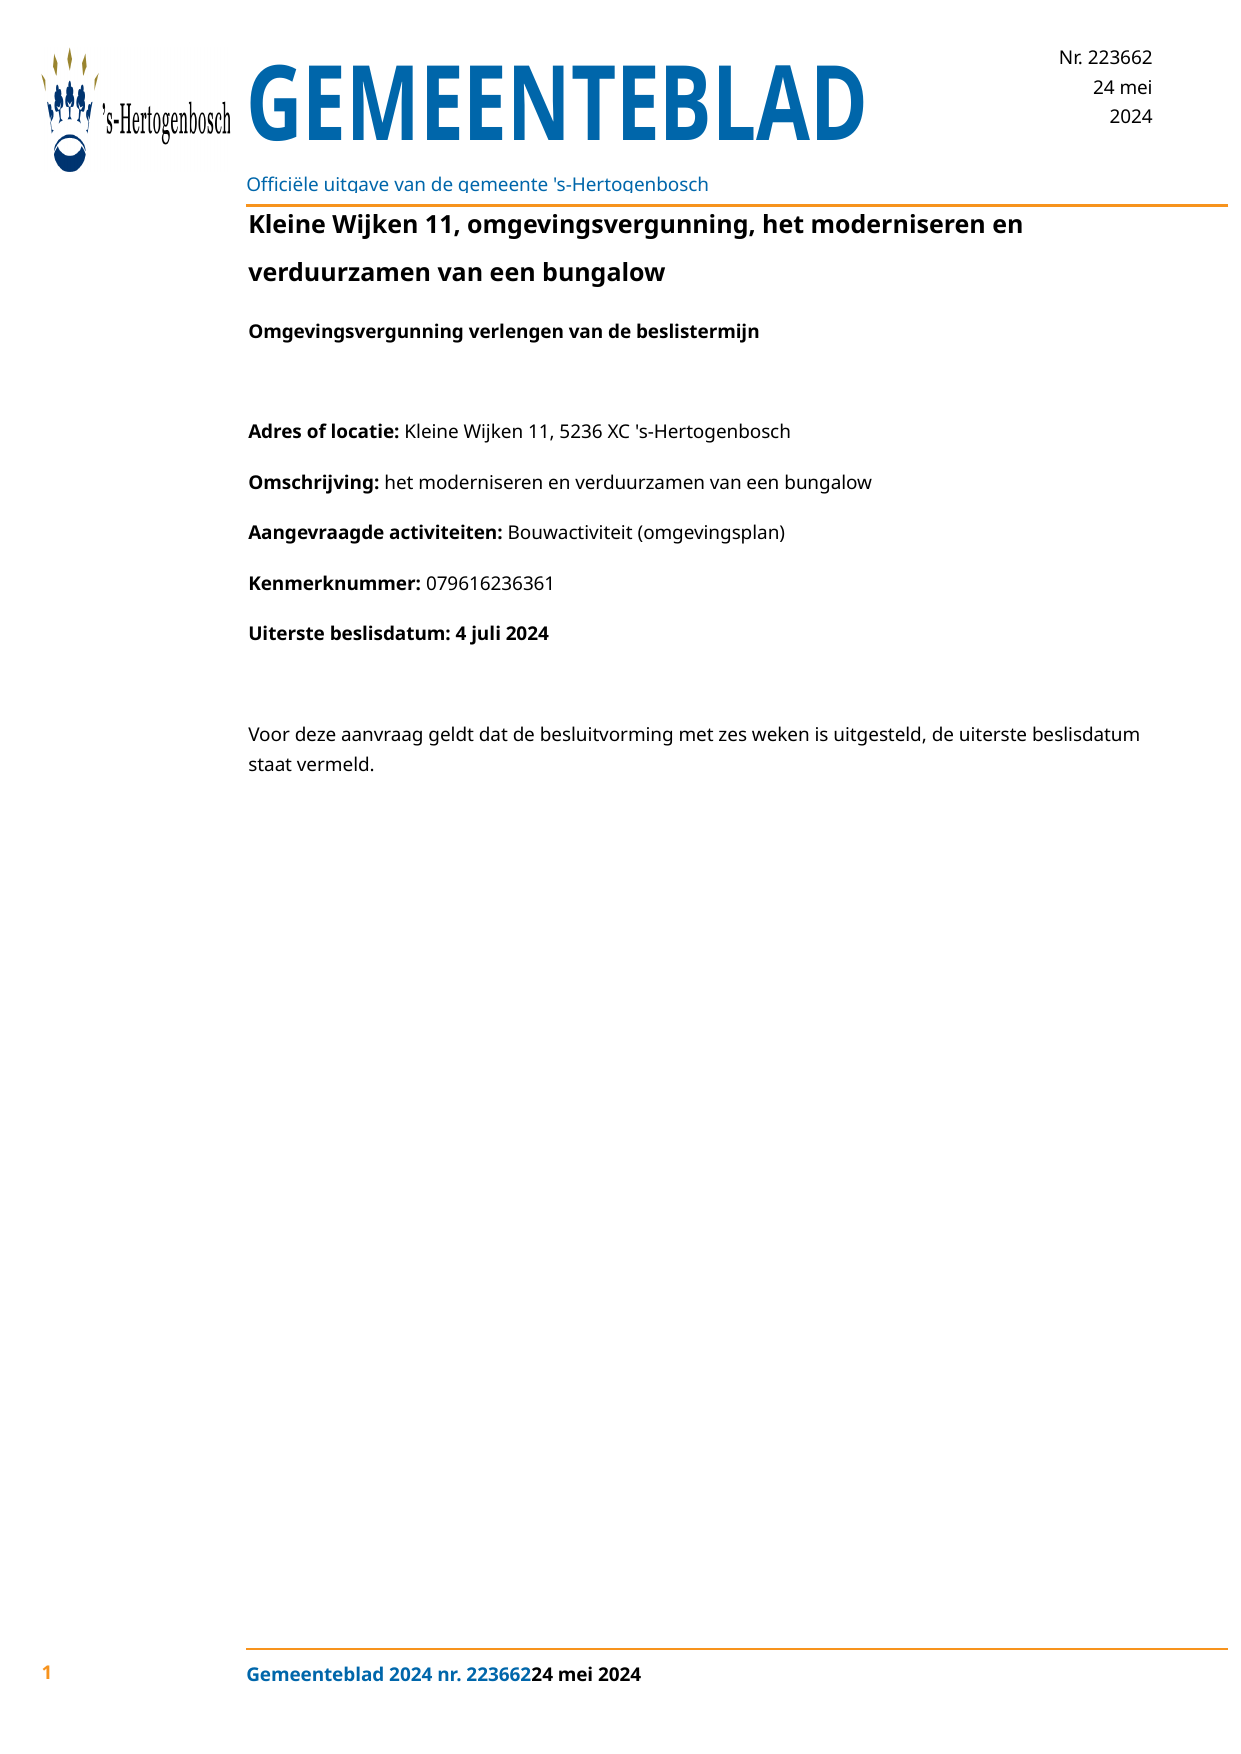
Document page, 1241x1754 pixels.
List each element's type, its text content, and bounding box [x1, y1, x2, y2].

text Kenmerknummer: 079616236361 [248, 570, 1152, 596]
picture [41, 47, 231, 172]
text Uiterste beslisdatum: 4 juli 2024 [248, 620, 1152, 646]
text Voor deze aanvraag geldt dat de besluitvorming met zes weken is uitgesteld, de uiterste beslisdatum staat vermeld. [248, 721, 1152, 777]
text Omschrijving: het moderniseren en verduurzamen van een bungalow [248, 469, 1152, 495]
text Adres of locatie: Kleine Wijken 11, 5236 XC 's-Hertogenbosch [248, 419, 1152, 444]
text Omgevingsvergunning verlengen van de beslistermijn [248, 318, 1152, 344]
text Aangevraagde activiteiten: Bouwactiviteit (omgevingsplan) [248, 519, 1152, 545]
text Kleine Wijken 11, omgevingsvergunning, het moderniseren en verduurzamen van een bungalow [248, 207, 1152, 288]
